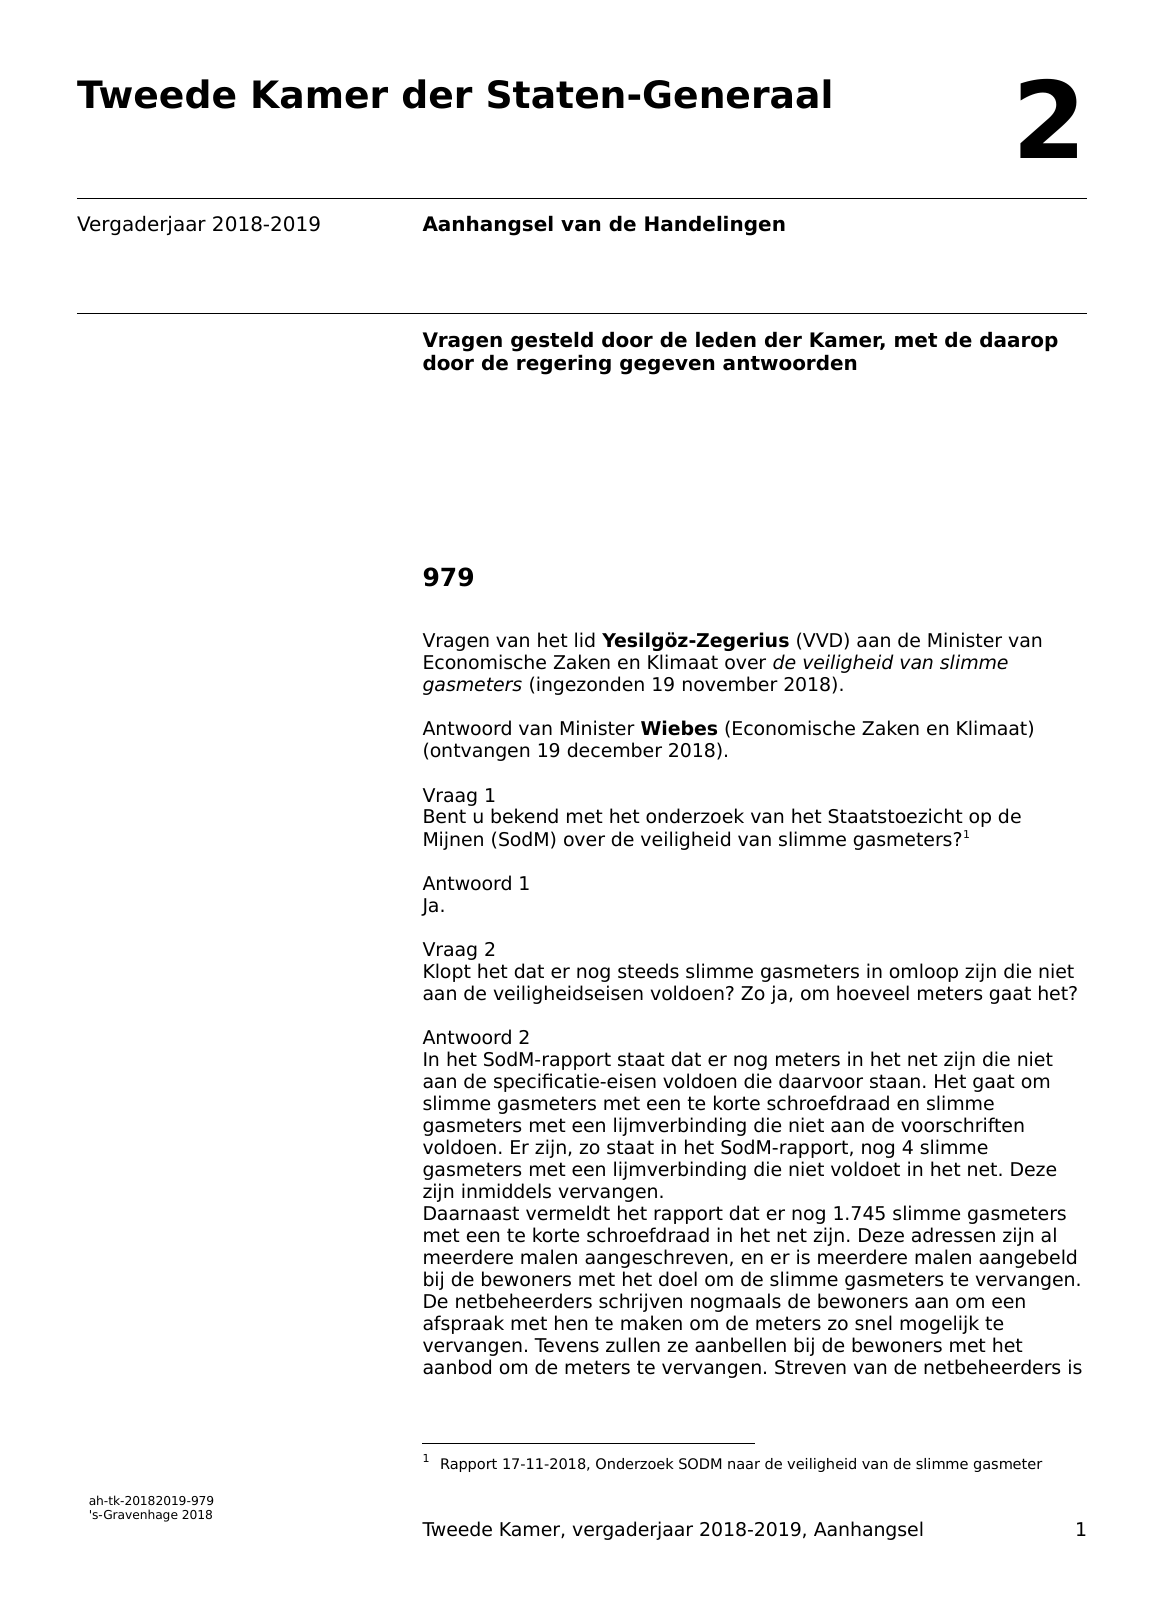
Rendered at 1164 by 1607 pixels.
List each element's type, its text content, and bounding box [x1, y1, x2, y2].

text In het SodM-rapport staat dat er nog meters in het net zijn die niet aan de specificatie-eisen voldoen die daarvoor staan. Het gaat om slimme gasmeters met een te korte schroefdraad en slimme gasmeters met een lijmverbinding die niet aan de voorschriften voldoen. Er zijn, zo staat in het SodM-rapport, nog 4 slimme gasmeters met een lijmverbinding die niet voldoet in het net. Deze zijn inmiddels vervangen. [422, 1049, 1087, 1203]
text ah-tk-20182019-979 [88, 1494, 323, 1508]
text Ja. [422, 894, 1087, 917]
table_cell Vergaderjaar 2018-2019 [77, 199, 422, 313]
text Vraag 2 [422, 939, 1087, 961]
text 979 [422, 563, 1087, 592]
table_header Tweede Kamer der Staten-Generaal [77, 59, 886, 198]
text Daarnaast vermeldt het rapport dat er nog 1.745 slimme gasmeters met een te korte schroefdraad in het net zijn. Deze adressen zijn al meerdere malen aangeschreven, en er is meerdere malen aangebeld bij de bewoners met het doel om de slimme gasmeters te vervangen. De netbeheerders schrijven nogmaals de bewoners aan om een afspraak met hen te maken om de meters zo snel mogelijk te vervangen. Tevens zullen ze aanbellen bij de bewoners met het aanbod om de meters te vervangen. Streven van de netbeheerders is [422, 1203, 1087, 1378]
text Antwoord van Minister Wiebes (Economische Zaken en Klimaat) (ontvangen 19 december 2018). [422, 718, 1087, 762]
text Antwoord 1 [422, 873, 1087, 894]
text Bent u bekend met het onderzoek van het Staatstoezicht op de Mijnen (SodM) over de veiligheid van slimme gasmeters? [422, 806, 1087, 850]
text Klopt het dat er nog steeds slimme gasmeters in omloop zijn die niet aan de veiligheidseisen voldoen? Zo ja, om hoeveel meters gaat het? [422, 961, 1087, 1005]
text Rapport 17-11-2018, Onderzoek SODM naar de veiligheid van de slimme gasmeter [422, 1452, 1087, 1474]
text Vraag 1 [422, 784, 1087, 806]
table_cell [77, 314, 422, 375]
table_header 2 [886, 59, 1087, 198]
text Vragen van het lid Yesilgöz-Zegerius (VVD) aan de Minister van Economische Zaken en Klimaat over de veiligheid van slimme gasmeters (ingezonden 19 november 2018). [422, 630, 1087, 696]
table_cell Vragen gesteld door de leden der Kamer, met de daarop door de regering gegeven antwoorden [422, 314, 1087, 375]
text Antwoord 2 [422, 1027, 1087, 1049]
text 's-Gravenhage 2018 [88, 1508, 323, 1522]
table_cell Aanhangsel van de Handelingen [422, 199, 1087, 313]
